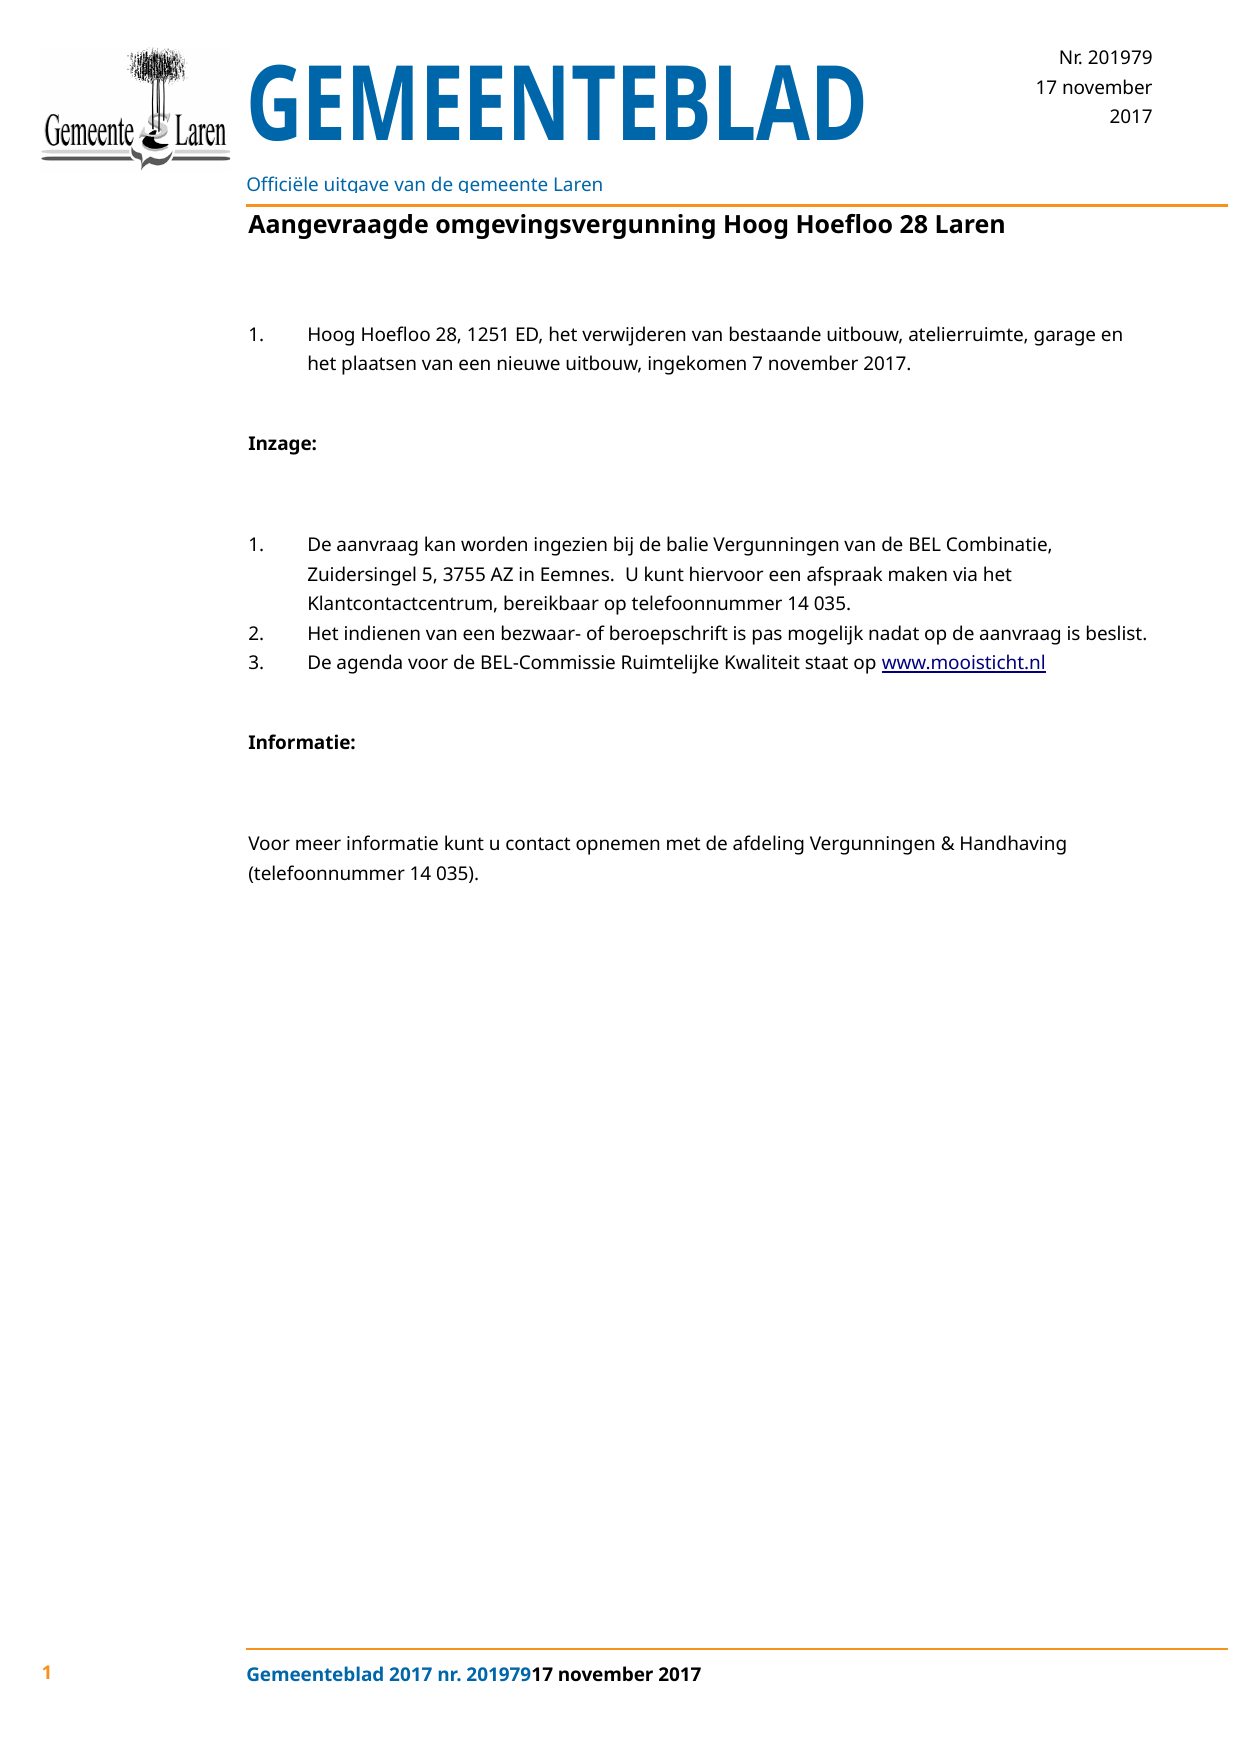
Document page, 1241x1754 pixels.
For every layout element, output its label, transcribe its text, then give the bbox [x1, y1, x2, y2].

text Voor meer informatie kunt u contact opnemen met de afdeling Vergunningen & Handhaving (telefoonnummer 14 035). [248, 830, 1152, 886]
list Hoog Hoefloo 28, 1251 ED, het verwijderen van bestaande uitbouw, atelierruimte, garage en het plaatsen van een nieuwe uitbouw, ingekomen 7 november 2017. [248, 321, 1152, 376]
list Het indienen van een bezwaar- of beroepschrift is pas mogelijk nadat op de aanvraag is beslist. [248, 620, 1152, 646]
text Informatie: [248, 729, 1152, 755]
list De agenda voor de BEL-Commissie Ruimtelijke Kwaliteit staat op www.mooisticht.nl [248, 649, 1152, 675]
text Aangevraagde omgevingsvergunning Hoog Hoefloo 28 Laren [248, 207, 1152, 241]
picture [41, 47, 231, 172]
text Inzage: [248, 430, 1152, 456]
list De aanvraag kan worden ingezien bij de balie Vergunningen van de BEL Combinatie, Zuidersingel 5, 3755 AZ in Eemnes. U kunt hiervoor een afspraak maken via het Klantcontactcentrum, bereikbaar op telefoonnummer 14 035. [248, 531, 1152, 616]
